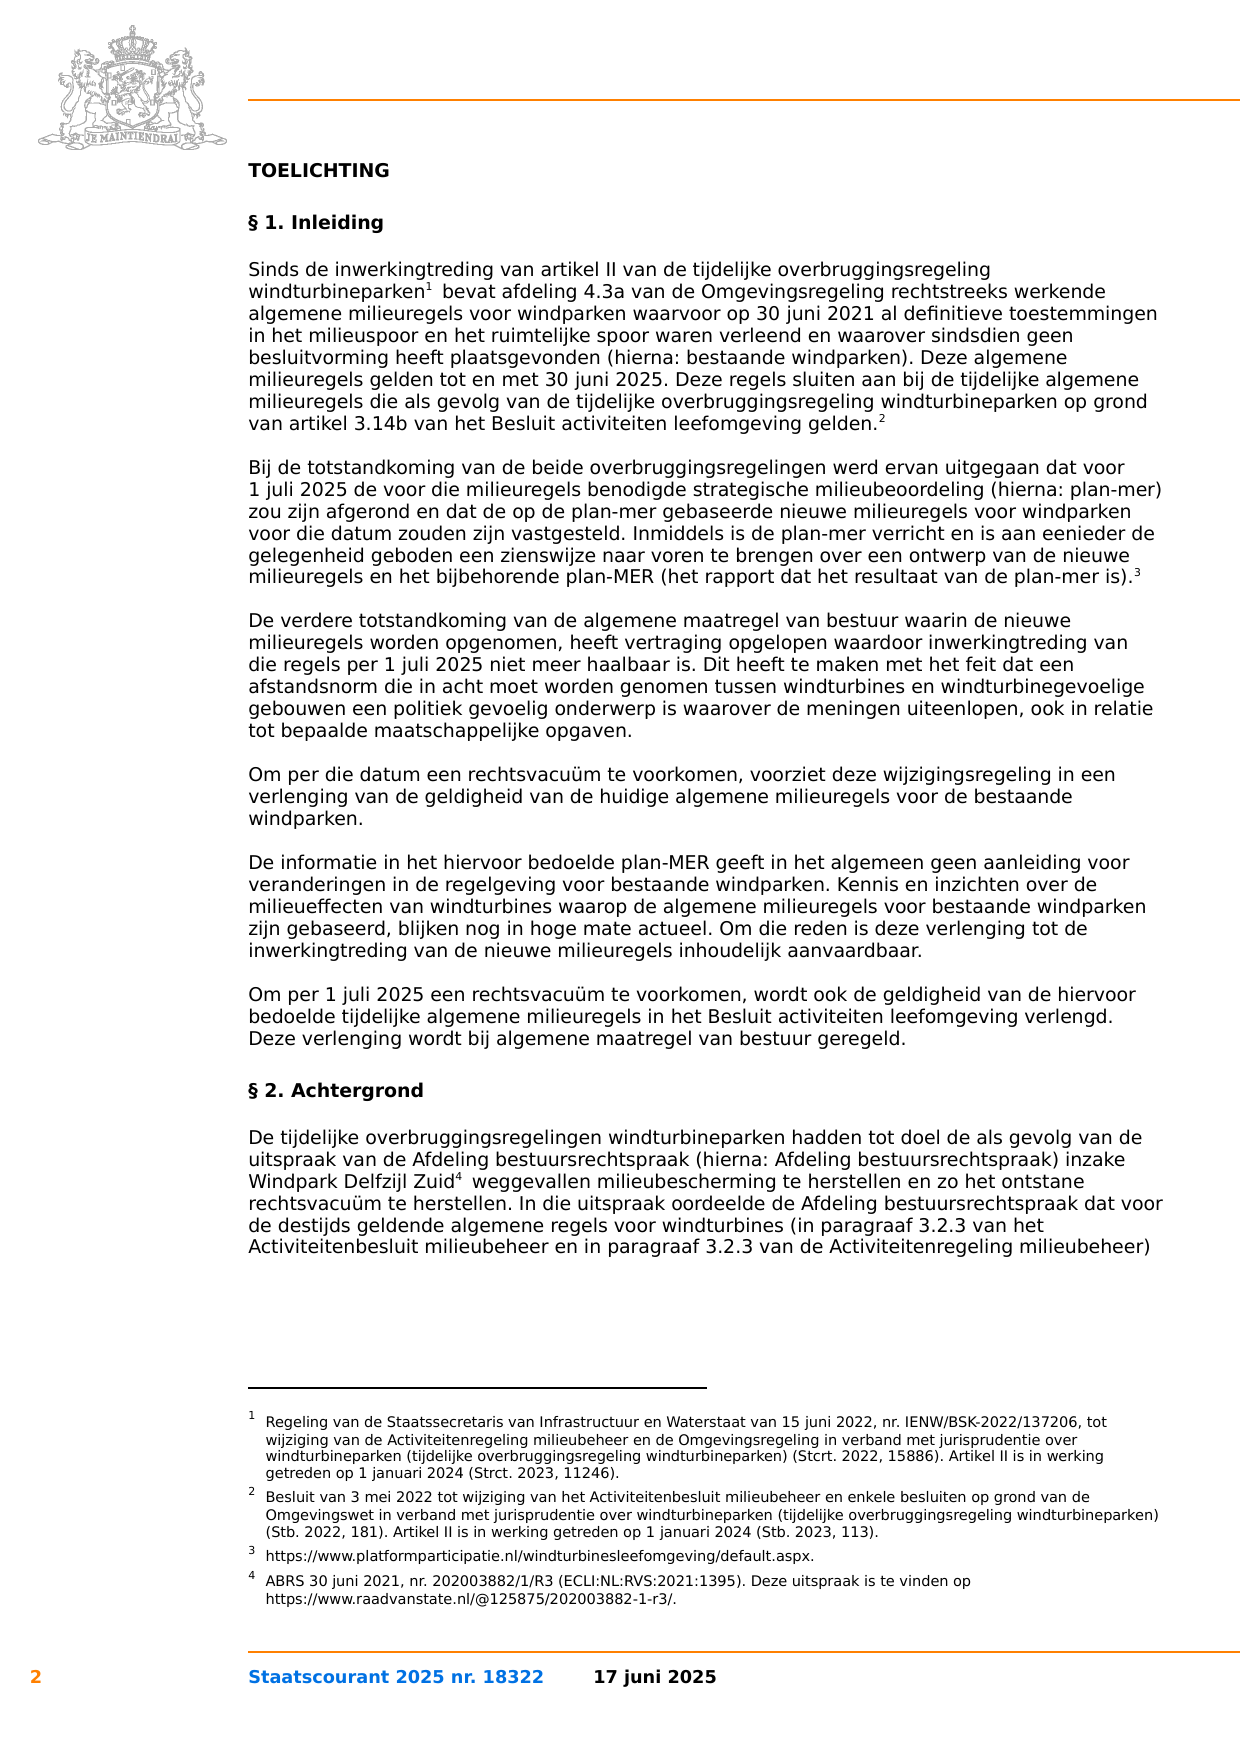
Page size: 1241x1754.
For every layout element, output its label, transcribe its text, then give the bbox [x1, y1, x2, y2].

text Sinds de inwerkingtreding van artikel II van de tijdelijke overbruggingsregeling windturbineparken bevat afdeling 4.3a van de Omgevingsregeling rechtstreeks werkende algemene milieuregels voor windparken waarvoor op 30 juni 2021 al definitieve toestemmingen in het milieuspoor en het ruimtelijke spoor waren verleend en waarover sindsdien geen besluitvorming heeft plaatsgevonden (hierna: bestaande windparken). Deze algemene milieuregels gelden tot en met 30 juni 2025. Deze regels sluiten aan bij de tijdelijke algemene milieuregels die als gevolg van de tijdelijke overbruggingsregeling windturbineparken op grond van artikel 3.14b van het Besluit activiteiten leefomgeving gelden. [248, 259, 1163, 435]
text De informatie in het hiervoor bedoelde plan-MER geeft in het algemeen geen aanleiding voor veranderingen in de regelgeving voor bestaande windparken. Kennis en inzichten over de milieueffecten van windturbines waarop de algemene milieuregels voor bestaande windparken zijn gebaseerd, blijken nog in hoge mate actueel. Om die reden is deze verlenging tot de inwerkingtreding van de nieuwe milieuregels inhoudelijk aanvaardbaar. [248, 852, 1163, 962]
subtitle TOELICHTING [248, 160, 1163, 182]
picture [38, 25, 227, 150]
text De verdere totstandkoming van de algemene maatregel van bestuur waarin de nieuwe milieuregels worden opgenomen, heeft vertraging opgelopen waardoor inwerkingtreding van die regels per 1 juli 2025 niet meer haalbaar is. Dit heeft te maken met het feit dat een afstandsnorm die in acht moet worden genomen tussen windturbines en windturbinegevoelige gebouwen een politiek gevoelig onderwerp is waarover de meningen uiteenlopen, ook in relatie tot bepaalde maatschappelijke opgaven. [248, 610, 1163, 742]
text Om per die datum een rechtsvacuüm te voorkomen, voorziet deze wijzigingsregeling in een verlenging van de geldigheid van de huidige algemene milieuregels voor de bestaande windparken. [248, 764, 1163, 830]
text De tijdelijke overbruggingsregelingen windturbineparken hadden tot doel de als gevolg van de uitspraak van de Afdeling bestuursrechtspraak (hierna: Afdeling bestuursrechtspraak) inzake Windpark Delfzijl Zuid weggevallen milieubescherming te herstellen en zo het ontstane rechtsvacuüm te herstellen. In die uitspraak oordeelde de Afdeling bestuursrechtspraak dat voor de destijds geldende algemene regels voor windturbines (in paragraaf 3.2.3 van het Activiteitenbesluit milieubeheer en in paragraaf 3.2.3 van de Activiteitenregeling milieubeheer) [248, 1127, 1163, 1302]
text Besluit van 3 mei 2022 tot wijziging van het Activiteitenbesluit milieubeheer en enkele besluiten op grond van de Omgevingswet in verband met jurisprudentie over windturbineparken (tijdelijke overbruggingsregeling windturbineparken) (Stb. 2022, 181). Artikel II is in werking getreden op 1 januari 2024 (Stb. 2023, 113). [248, 1485, 1163, 1541]
text ABRS 30 juni 2021, nr. 202003882/1/R3 (ECLI:NL:RVS:2021:1395). Deze uitspraak is te vinden op https://www.raadvanstate.nl/@125875/202003882-1-r3/. [248, 1569, 1163, 1608]
text Regeling van de Staatssecretaris van Infrastructuur en Waterstaat van 15 juni 2022, nr. IENW/BSK-2022/137206, tot wijziging van de Activiteitenregeling milieubeheer en de Omgevingsregeling in verband met jurisprudentie over windturbineparken (tijdelijke overbruggingsregeling windturbineparken) (Stcrt. 2022, 15886). Artikel II is in werking getreden op 1 januari 2024 (Strct. 2023, 11246). [248, 1409, 1163, 1482]
text Bij de totstandkoming van de beide overbruggingsregelingen werd ervan uitgegaan dat voor 1 juli 2025 de voor die milieuregels benodigde strategische milieubeoordeling (hierna: plan-mer) zou zijn afgerond en dat de op de plan-mer gebaseerde nieuwe milieuregels voor windparken voor die datum zouden zijn vastgesteld. Inmiddels is de plan-mer verricht en is aan eenieder de gelegenheid geboden een zienswijze naar voren te brengen over een ontwerp van de nieuwe milieuregels en het bijbehorende plan-MER (het rapport dat het resultaat van de plan-mer is). [248, 457, 1163, 588]
text Om per 1 juli 2025 een rechtsvacuüm te voorkomen, wordt ook de geldigheid van de hiervoor bedoelde tijdelijke algemene milieuregels in het Besluit activiteiten leefomgeving verlengd. Deze verlenging wordt bij algemene maatregel van bestuur geregeld. [248, 984, 1163, 1049]
subtitle § 1. Inleiding [248, 212, 1163, 234]
text https://www.platformparticipatie.nl/windturbinesleefomgeving/default.aspx. [248, 1544, 1163, 1566]
subtitle § 2. Achtergrond [248, 1079, 1163, 1102]
